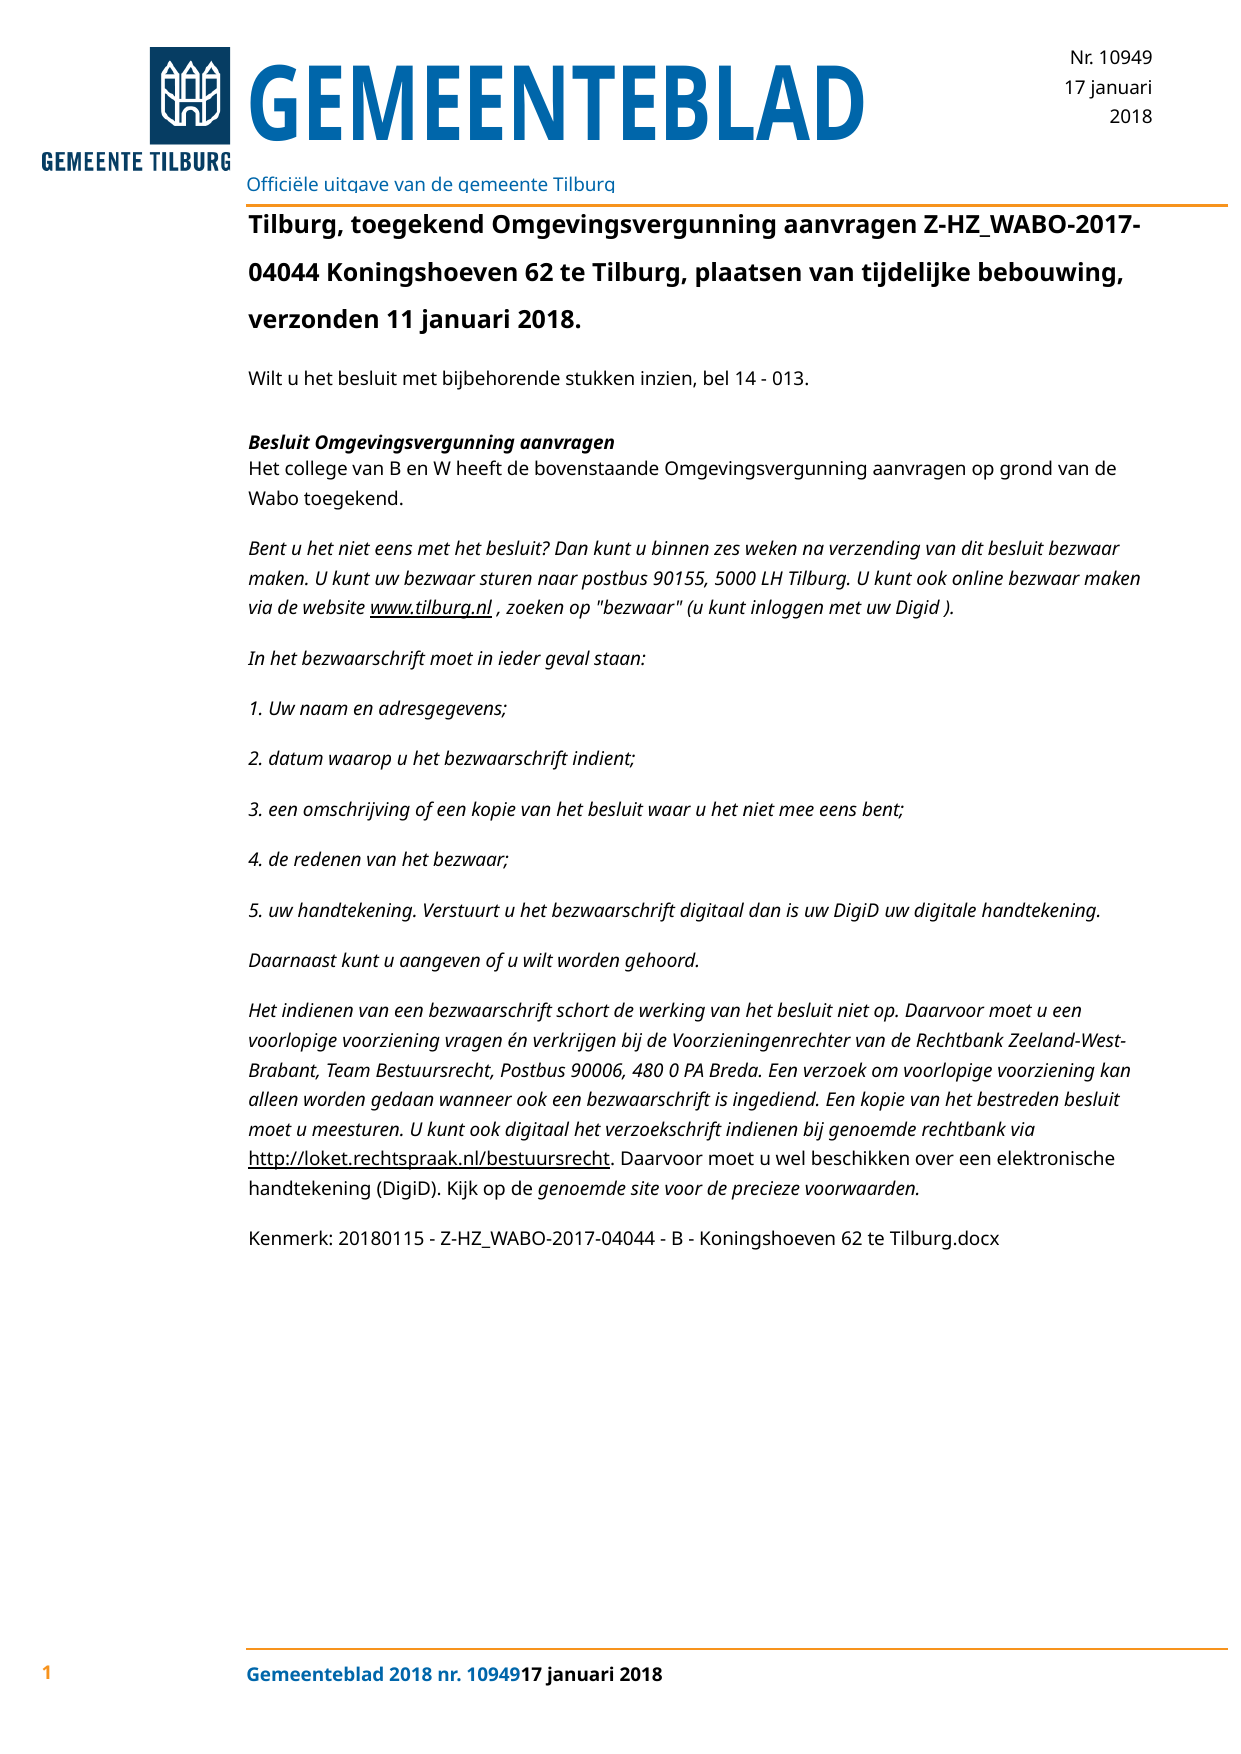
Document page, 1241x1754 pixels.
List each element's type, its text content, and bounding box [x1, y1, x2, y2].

text Besluit Omgevingsvergunning aanvragen [248, 429, 1152, 455]
text Wilt u het besluit met bijbehorende stukken inzien, bel 14 - 013. [248, 366, 1152, 391]
text 5. uw handtekening. Verstuurt u het bezwaarschrift digitaal dan is uw DigiD uw digitale handtekening. [248, 897, 1152, 923]
text In het bezwaarschrift moet in ieder geval staan: [248, 645, 1152, 671]
text Tilburg, toegekend Omgevingsvergunning aanvragen Z-HZ_WABO-2017-04044 Koningshoeven 62 te Tilburg, plaatsen van tijdelijke bebouwing, verzonden 11 januari 2018. [248, 207, 1152, 336]
text Het indienen van een bezwaarschrift schort de werking van het besluit niet op. Daarvoor moet u een voorlopige voorziening vragen én verkrijgen bij de Voorzieningenrechter van de Rechtbank Zeeland-West-Brabant, Team Bestuursrecht, Postbus 90006, 480 0 PA Breda. Een verzoek om voorlopige voorziening kan alleen worden gedaan wanneer ook een bezwaarschrift is ingediend. Een kopie van het bestreden besluit moet u meesturen. U kunt ook digitaal het verzoekschrift indienen bij genoemde rechtbank via http://loket.rechtspraak.nl/bestuursrecht. Daarvoor moet u wel beschikken over een elektronische handtekening (DigiD). Kijk op de genoemde site voor de precieze voorwaarden. [248, 998, 1152, 1201]
text Daarnaast kunt u aangeven of u wilt worden gehoord. [248, 947, 1152, 973]
text 1. Uw naam en adresgegevens; [248, 695, 1152, 721]
text 4. de redenen van het bezwaar; [248, 846, 1152, 872]
text 2. datum waarop u het bezwaarschrift indient; [248, 746, 1152, 771]
picture [41, 47, 231, 172]
text Bent u het niet eens met het besluit? Dan kunt u binnen zes weken na verzending van dit besluit bezwaar maken. U kunt uw bezwaar sturen naar postbus 90155, 5000 LH Tilburg. U kunt ook online bezwaar maken via de website www.tilburg.nl , zoeken op "bezwaar" (u kunt inloggen met uw Digid ). [248, 535, 1152, 620]
text 3. een omschrijving of een kopie van het besluit waar u het niet mee eens bent; [248, 796, 1152, 822]
text Het college van B en W heeft de bovenstaande Omgevingsvergunning aanvragen op grond van de Wabo toegekend. [248, 455, 1152, 511]
text Kenmerk: 20180115 - Z-HZ_WABO-2017-04044 - B - Koningshoeven 62 te Tilburg.docx [248, 1226, 1152, 1251]
